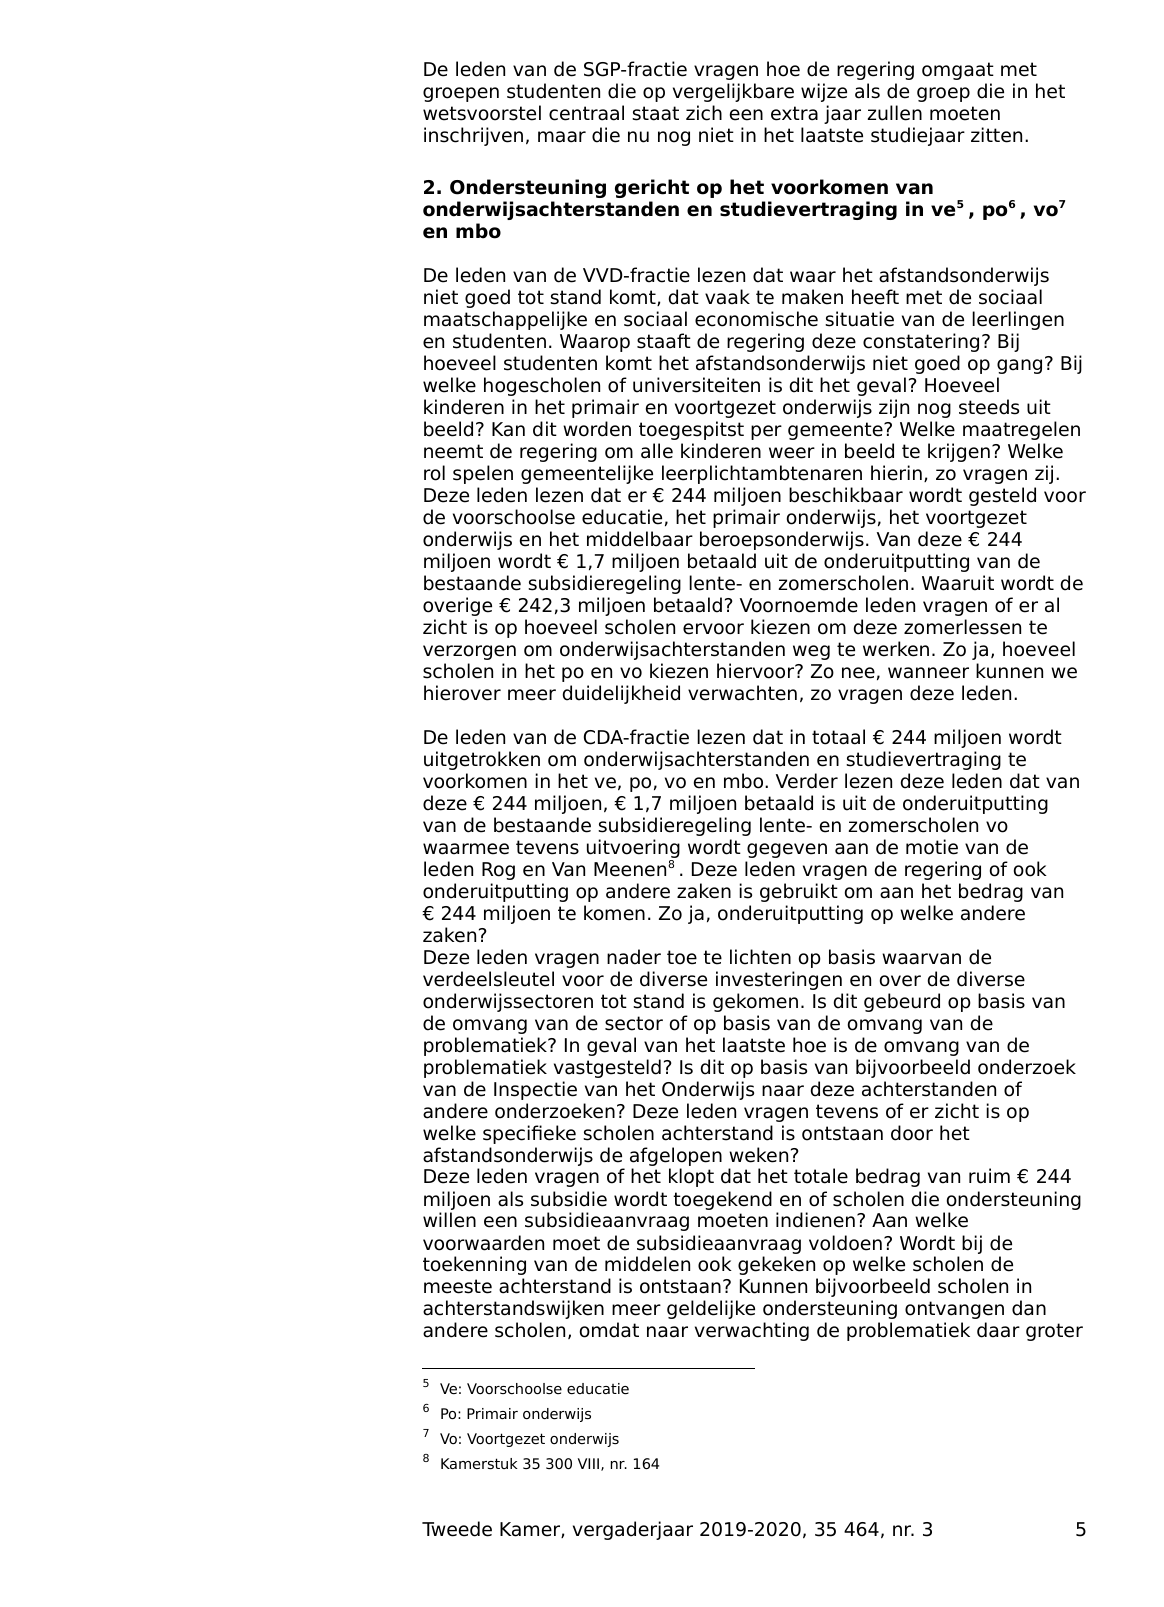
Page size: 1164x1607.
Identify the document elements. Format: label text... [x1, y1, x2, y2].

text Po: Primair onderwijs [422, 1402, 1087, 1424]
text Vo: Voortgezet onderwijs [422, 1427, 1087, 1449]
text Deze leden vragen of het klopt dat het totale bedrag van ruim € 244 miljoen als subsidie wordt toegekend en of scholen die ondersteuning willen een subsidieaanvraag moeten indienen? Aan welke voorwaarden moet de subsidieaanvraag voldoen? Wordt bij de toekenning van de middelen ook gekeken op welke scholen de meeste achterstand is ontstaan? Kunnen bijvoorbeeld scholen in achterstandswijken meer geldelijke ondersteuning ontvangen dan andere scholen, omdat naar verwachting de problematiek daar groter [422, 1166, 1087, 1342]
text De leden van de SGP-fractie vragen hoe de regering omgaat met groepen studenten die op vergelijkbare wijze als de groep die in het wetsvoorstel centraal staat zich een extra jaar zullen moeten inschrijven, maar die nu nog niet in het laatste studiejaar zitten. [422, 59, 1087, 147]
text Kamerstuk 35 300 VIII, nr. 164 [422, 1452, 1087, 1474]
text Deze leden vragen nader toe te lichten op basis waarvan de verdeelsleutel voor de diverse investeringen en over de diverse onderwijssectoren tot stand is gekomen. Is dit gebeurd op basis van de omvang van de sector of op basis van de omvang van de problematiek? In geval van het laatste hoe is de omvang van de problematiek vastgesteld? Is dit op basis van bijvoorbeeld onderzoek van de Inspectie van het Onderwijs naar deze achterstanden of andere onderzoeken? Deze leden vragen tevens of er zicht is op welke specifieke scholen achterstand is ontstaan door het afstandsonderwijs de afgelopen weken? [422, 947, 1087, 1166]
subtitle 2. Ondersteuning gericht op het voorkomen van onderwijsachterstanden en studievertraging in ve, po, vo en mbo [422, 177, 1087, 243]
text Ve: Voorschoolse educatie [422, 1377, 1087, 1399]
text De leden van de VVD-fractie lezen dat waar het afstandsonderwijs niet goed tot stand komt, dat vaak te maken heeft met de sociaal maatschappelijke en sociaal economische situatie van de leerlingen en studenten. Waarop staaft de regering deze constatering? Bij hoeveel studenten komt het afstandsonderwijs niet goed op gang? Bij welke hogescholen of universiteiten is dit het geval? Hoeveel kinderen in het primair en voortgezet onderwijs zijn nog steeds uit beeld? Kan dit worden toegespitst per gemeente? Welke maatregelen neemt de regering om alle kinderen weer in beeld te krijgen? Welke rol spelen gemeentelijke leerplichtambtenaren hierin, zo vragen zij. [422, 265, 1087, 485]
text Deze leden lezen dat er € 244 miljoen beschikbaar wordt gesteld voor de voorschoolse educatie, het primair onderwijs, het voortgezet onderwijs en het middelbaar beroepsonderwijs. Van deze € 244 miljoen wordt € 1,7 miljoen betaald uit de onderuitputting van de bestaande subsidieregeling lente- en zomerscholen. Waaruit wordt de overige € 242,3 miljoen betaald? Voornoemde leden vragen of er al zicht is op hoeveel scholen ervoor kiezen om deze zomerlessen te verzorgen om onderwijsachterstanden weg te werken. Zo ja, hoeveel scholen in het po en vo kiezen hiervoor? Zo nee, wanneer kunnen we hierover meer duidelijkheid verwachten, zo vragen deze leden. [422, 485, 1087, 705]
text De leden van de CDA-fractie lezen dat in totaal € 244 miljoen wordt uitgetrokken om onderwijsachterstanden en studievertraging te voorkomen in het ve, po, vo en mbo. Verder lezen deze leden dat van deze € 244 miljoen, € 1,7 miljoen betaald is uit de onderuitputting van de bestaande subsidieregeling lente- en zomerscholen vo waarmee tevens uitvoering wordt gegeven aan de motie van de leden Rog en Van Meenen. Deze leden vragen de regering of ook onderuitputting op andere zaken is gebruikt om aan het bedrag van € 244 miljoen te komen. Zo ja, onderuitputting op welke andere zaken? [422, 727, 1087, 947]
